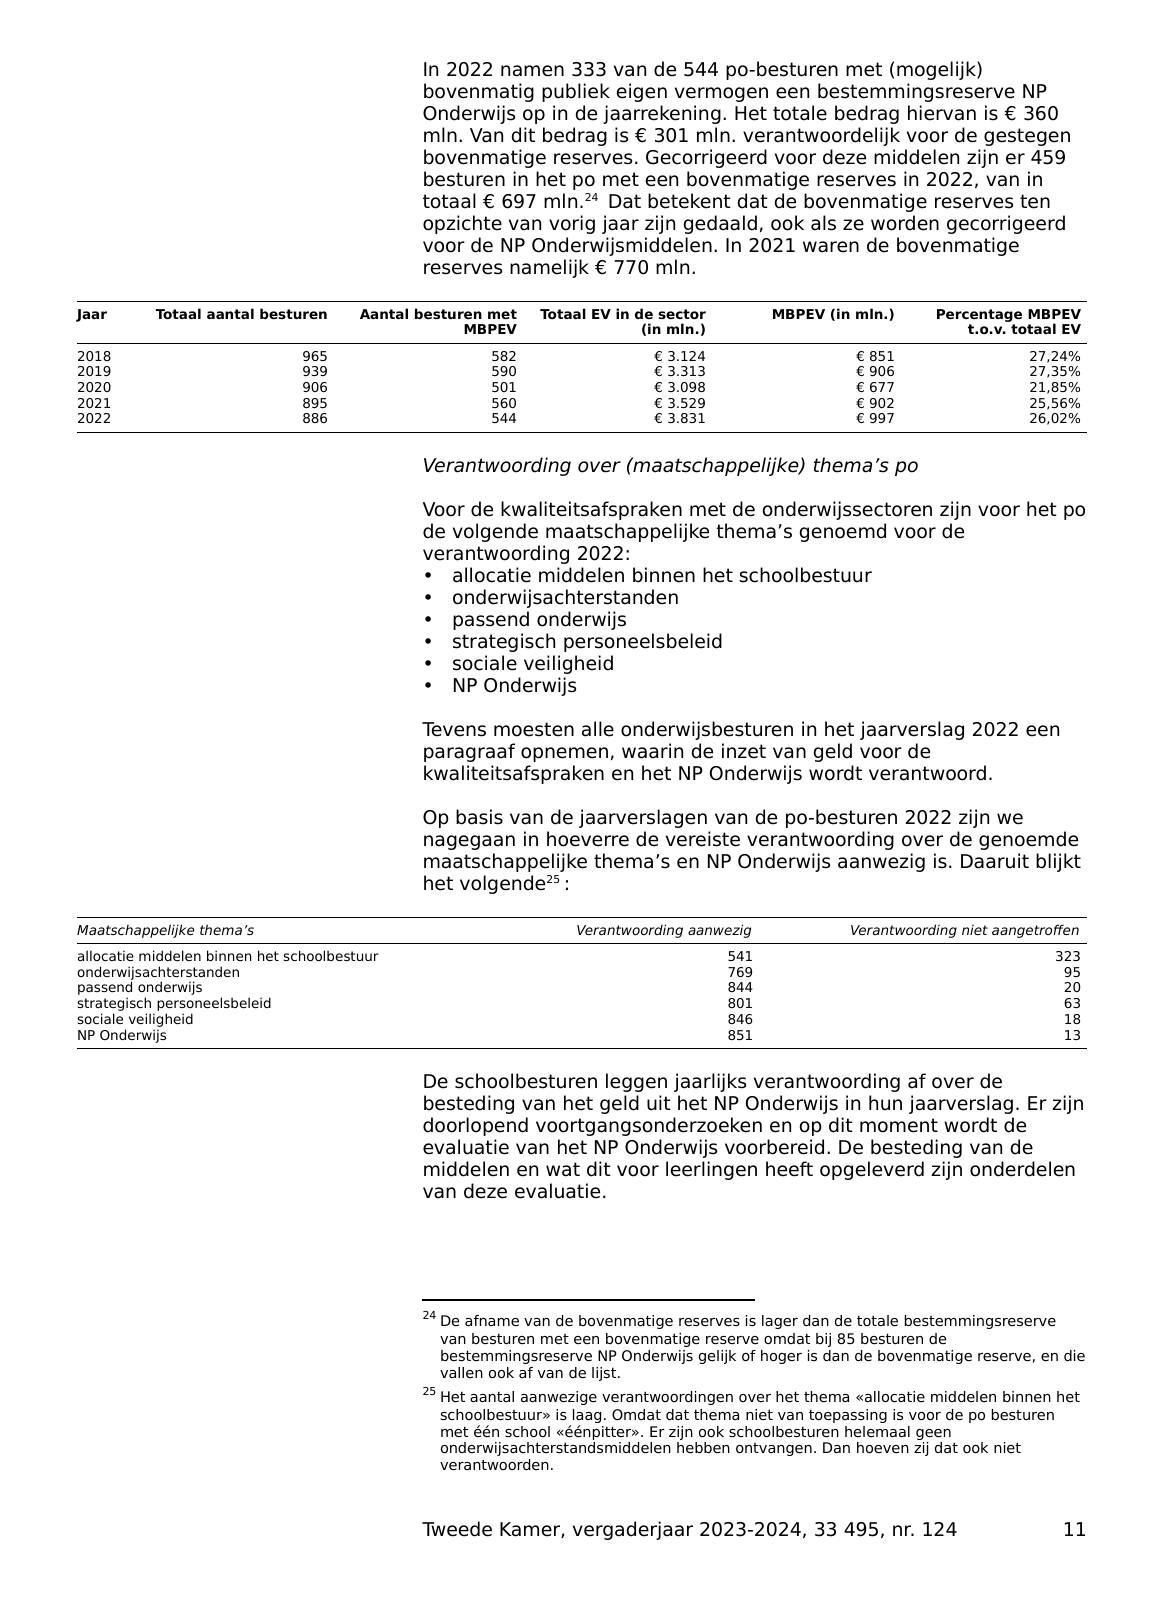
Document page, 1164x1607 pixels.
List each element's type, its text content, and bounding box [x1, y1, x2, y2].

table_cell 895 [145, 396, 334, 411]
table_cell € 3.098 [523, 380, 712, 396]
table_cell € 3.313 [523, 364, 712, 380]
table_cell € 3.529 [523, 396, 712, 411]
text • passend onderwijs [422, 609, 1087, 631]
table_cell 906 [145, 380, 334, 396]
table_cell 851 [428, 1028, 759, 1048]
text • sociale veiligheid [422, 653, 1087, 675]
table_cell € 997 [712, 411, 901, 432]
table_cell NP Onderwijs [77, 1028, 428, 1048]
table_cell 844 [428, 980, 759, 996]
table_header Totaal aantal besturen [145, 302, 334, 343]
table_cell 582 [334, 344, 523, 364]
text De schoolbesturen leggen jaarlijks verantwoording af over de besteding van het geld uit het NP Onderwijs in hun jaarverslag. Er zijn doorlopend voortgangsonderzoeken en op dit moment wordt de evaluatie van het NP Onderwijs voorbereid. De besteding van de middelen en wat dit voor leerlingen heeft opgeleverd zijn onderdelen van deze evaluatie. [422, 1071, 1087, 1203]
table_cell 25,56% [901, 396, 1087, 411]
table_cell 541 [428, 944, 759, 964]
table_cell 769 [428, 965, 759, 980]
table_header Totaal EV in de sector (in mln.) [523, 302, 712, 343]
table_cell sociale veiligheid [77, 1012, 428, 1027]
table_cell 21,85% [901, 380, 1087, 396]
table_cell passend onderwijs [77, 980, 428, 996]
table_cell 20 [759, 980, 1087, 996]
table_cell 26,02% [901, 411, 1087, 432]
table_cell € 851 [712, 344, 901, 364]
text • allocatie middelen binnen het schoolbestuur [422, 565, 1087, 587]
table_header Verantwoording niet aangetroffen [759, 918, 1087, 943]
table_cell 13 [759, 1028, 1087, 1048]
table_cell 27,35% [901, 364, 1087, 380]
table_cell 501 [334, 380, 523, 396]
text Het aantal aanwezige verantwoordingen over het thema «allocatie middelen binnen het schoolbestuur» is laag. Omdat dat thema niet van toepassing is voor de po besturen met één school «éénpitter». Er zijn ook schoolbesturen helemaal geen onderwijsachterstandsmiddelen hebben ontvangen. Dan hoeven zij dat ook niet verantwoorden. [422, 1385, 1087, 1474]
table_header MBPEV (in mln.) [712, 302, 901, 343]
table_cell 27,24% [901, 344, 1087, 364]
table_header Maatschappelijke thema’s [77, 918, 428, 943]
text • strategisch personeelsbeleid [422, 631, 1087, 653]
table_cell allocatie middelen binnen het schoolbestuur [77, 944, 428, 964]
table_cell 18 [759, 1012, 1087, 1027]
text Voor de kwaliteitsafspraken met de onderwijssectoren zijn voor het po de volgende maatschappelijke thema’s genoemd voor de verantwoording 2022: [422, 499, 1087, 565]
table_cell 2018 [77, 344, 144, 364]
table_cell strategisch personeelsbeleid [77, 996, 428, 1012]
table_cell 2019 [77, 364, 144, 380]
table_cell 323 [759, 944, 1087, 964]
text Tevens moesten alle onderwijsbesturen in het jaarverslag 2022 een paragraaf opnemen, waarin de inzet van geld voor de kwaliteitsafspraken en het NP Onderwijs wordt verantwoord. [422, 719, 1087, 785]
table_cell 965 [145, 344, 334, 364]
text • onderwijsachterstanden [422, 587, 1087, 609]
table_cell € 3.831 [523, 411, 712, 432]
table_header Percentage MBPEV t.o.v. totaal EV [901, 302, 1087, 343]
table_cell 939 [145, 364, 334, 380]
table_cell 590 [334, 364, 523, 380]
table_cell 95 [759, 965, 1087, 980]
table_cell 2020 [77, 380, 144, 396]
table_cell 2021 [77, 396, 144, 411]
table_cell 544 [334, 411, 523, 432]
table_cell 886 [145, 411, 334, 432]
text • NP Onderwijs [422, 675, 1087, 697]
text Op basis van de jaarverslagen van de po-besturen 2022 zijn we nagegaan in hoeverre de vereiste verantwoording over de genoemde maatschappelijke thema’s en NP Onderwijs aanwezig is. Daaruit blijkt het volgende: [422, 807, 1087, 895]
table_header Jaar [77, 302, 144, 343]
table_cell 846 [428, 1012, 759, 1027]
table_cell € 906 [712, 364, 901, 380]
table_cell € 902 [712, 396, 901, 411]
table_cell 2022 [77, 411, 144, 432]
table_header Aantal besturen met MBPEV [334, 302, 523, 343]
table_cell 801 [428, 996, 759, 1012]
table_cell onderwijsachterstanden [77, 965, 428, 980]
table_header Verantwoording aanwezig [428, 918, 759, 943]
table_cell € 3.124 [523, 344, 712, 364]
text In 2022 namen 333 van de 544 po-besturen met (mogelijk) bovenmatig publiek eigen vermogen een bestemmingsreserve NP Onderwijs op in de jaarrekening. Het totale bedrag hiervan is € 360 mln. Van dit bedrag is € 301 mln. verantwoordelijk voor de gestegen bovenmatige reserves. Gecorrigeerd voor deze middelen zijn er 459 besturen in het po met een bovenmatige reserves in 2022, van in totaal € 697 mln. Dat betekent dat de bovenmatige reserves ten opzichte van vorig jaar zijn gedaald, ook als ze worden gecorrigeerd voor de NP Onderwijsmiddelen. In 2021 waren de bovenmatige reserves namelijk € 770 mln. [422, 59, 1087, 279]
table_cell 63 [759, 996, 1087, 1012]
table_cell 560 [334, 396, 523, 411]
text De afname van de bovenmatige reserves is lager dan de totale bestemmingsreserve van besturen met een bovenmatige reserve omdat bij 85 besturen de bestemmingsreserve NP Onderwijs gelijk of hoger is dan de bovenmatige reserve, en die vallen ook af van de lijst. [422, 1309, 1087, 1382]
subtitle Verantwoording over (maatschappelijke) thema’s po [422, 455, 1087, 477]
table_cell € 677 [712, 380, 901, 396]
